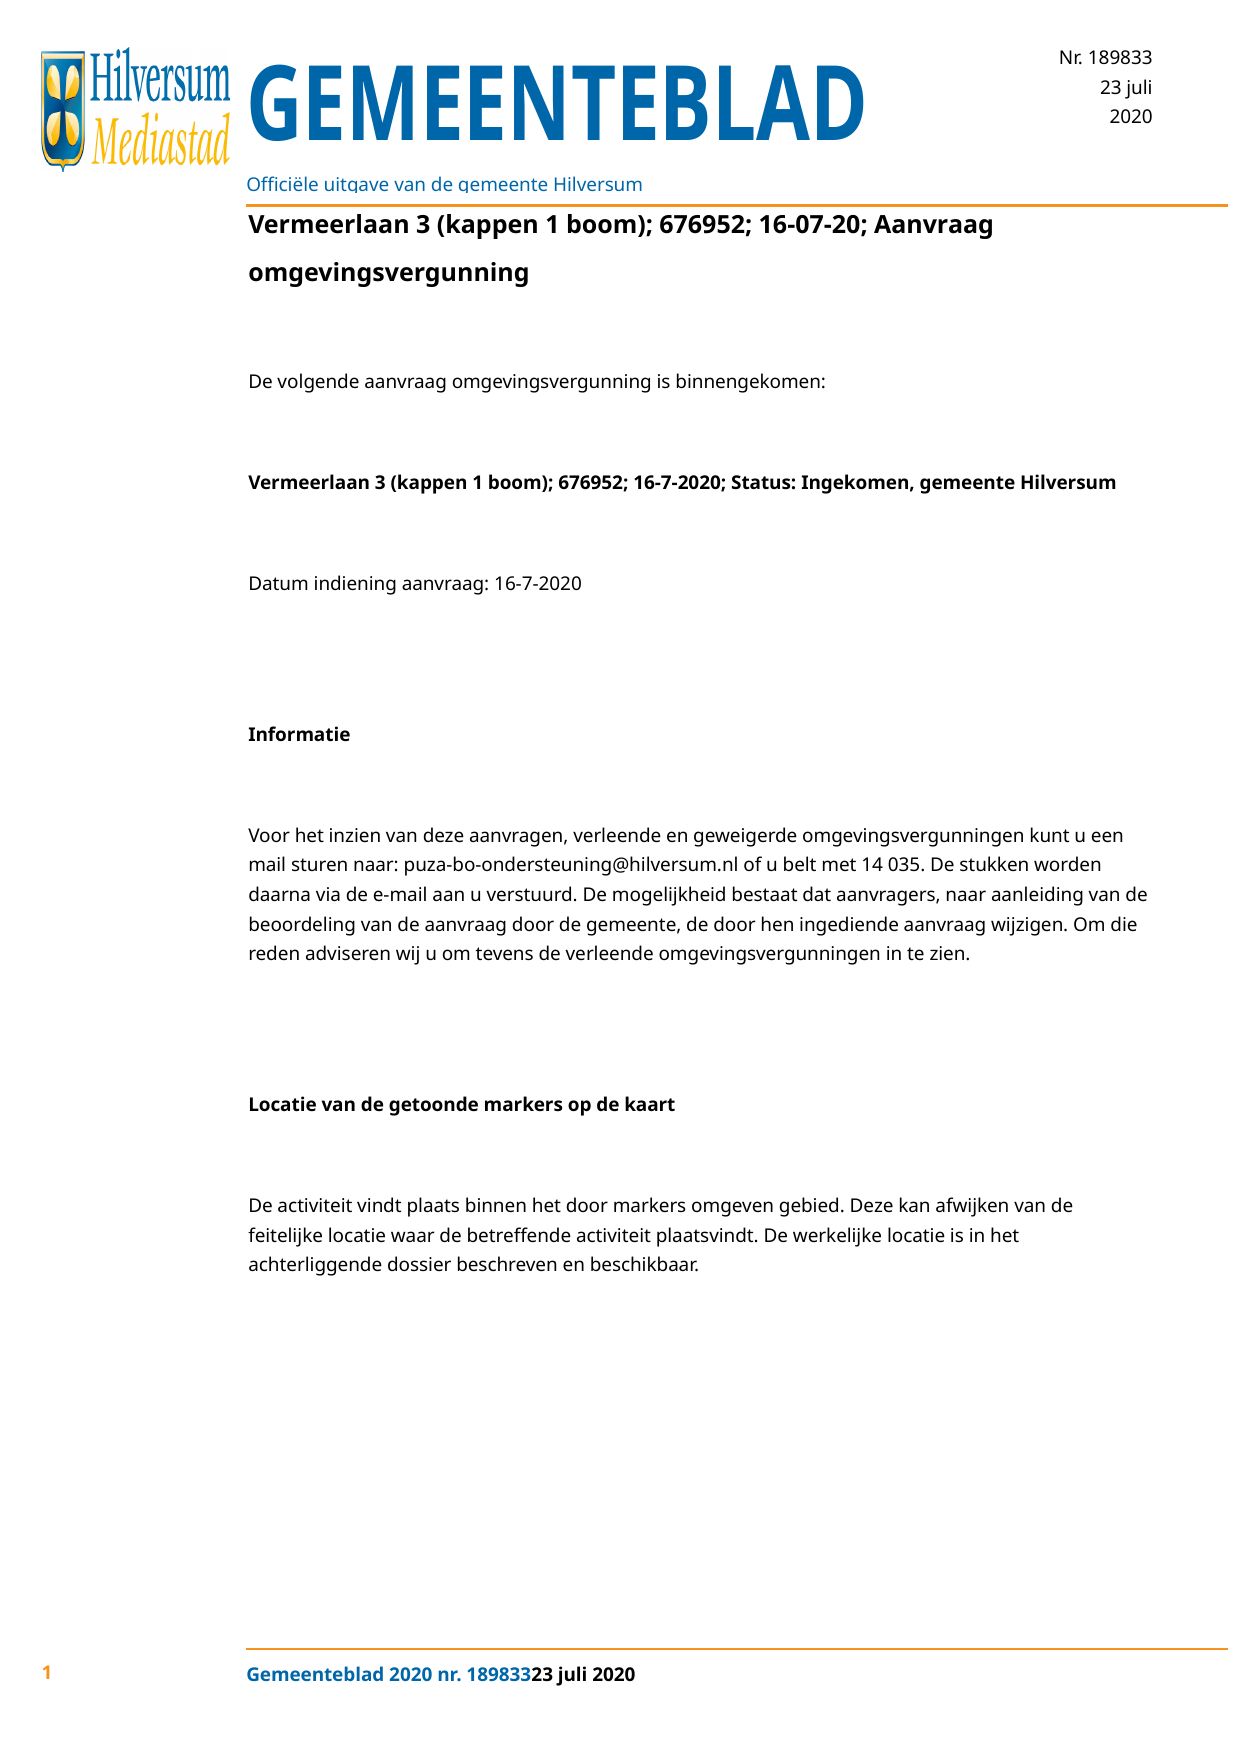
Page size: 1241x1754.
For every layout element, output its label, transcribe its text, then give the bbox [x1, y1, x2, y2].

picture [41, 47, 231, 172]
text De activiteit vindt plaats binnen het door markers omgeven gebied. Deze kan afwijken van de feitelijke locatie waar de betreffende activiteit plaatsvindt. De werkelijke locatie is in het achterliggende dossier beschreven en beschikbaar. [248, 1192, 1152, 1277]
text Vermeerlaan 3 (kappen 1 boom); 676952; 16-7-2020; Status: Ingekomen, gemeente Hilversum [248, 469, 1152, 495]
text Locatie van de getoonde markers op de kaart [248, 1092, 1152, 1117]
text Voor het inzien van deze aanvragen, verleende en geweigerde omgevingsvergunningen kunt u een mail sturen naar: puza-bo-ondersteuning@hilversum.nl of u belt met 14 035. De stukken worden daarna via de e-mail aan u verstuurd. De mogelijkheid bestaat dat aanvragers, naar aanleiding van de beoordeling van de aanvraag door de gemeente, de door hen ingediende aanvraag wijzigen. Om die reden adviseren wij u om tevens de verleende omgevingsvergunningen in te zien. [248, 822, 1152, 966]
text Datum indiening aanvraag: 16-7-2020 [248, 570, 1152, 596]
text Informatie [248, 721, 1152, 747]
text De volgende aanvraag omgevingsvergunning is binnengekomen: [248, 368, 1152, 394]
text Vermeerlaan 3 (kappen 1 boom); 676952; 16-07-20; Aanvraag omgevingsvergunning [248, 207, 1152, 288]
